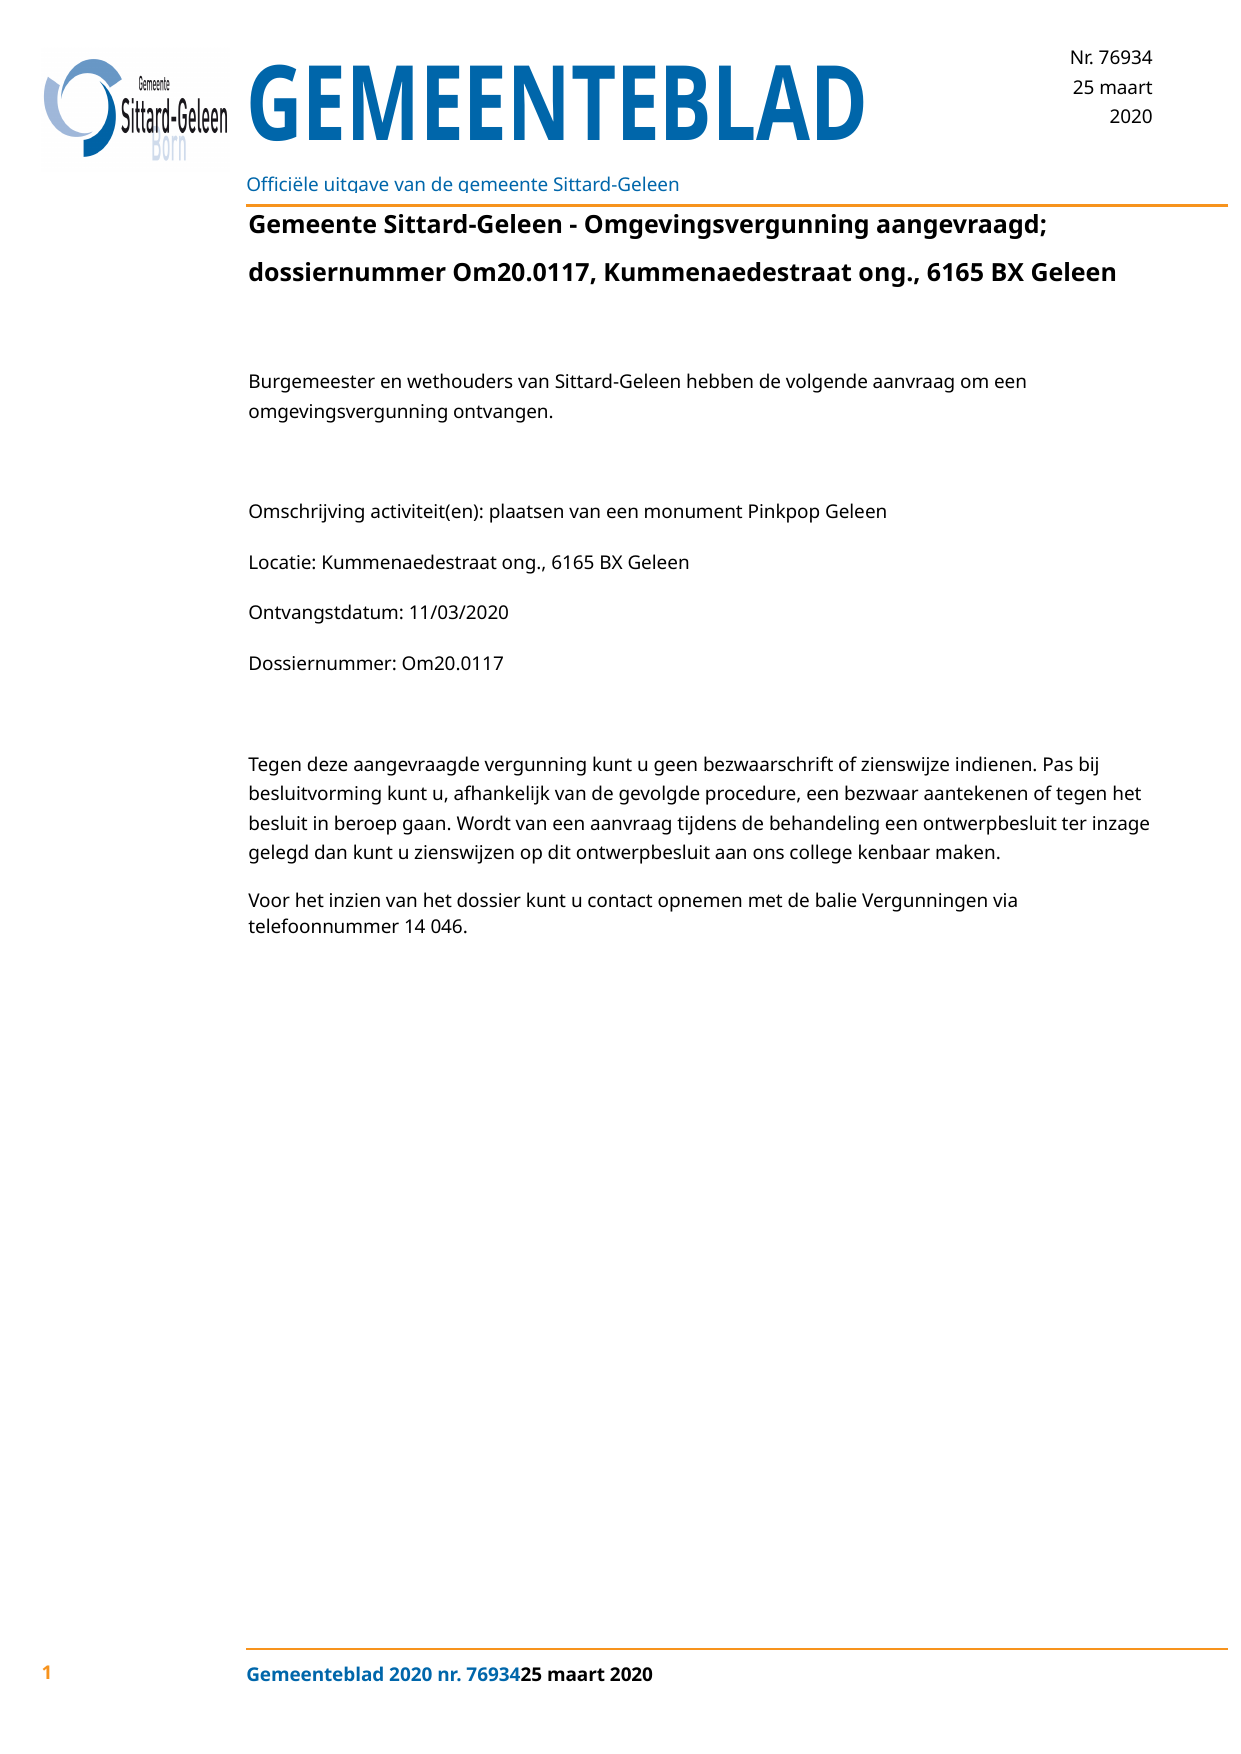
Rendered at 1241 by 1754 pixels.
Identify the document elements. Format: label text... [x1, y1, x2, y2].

text Ontvangstdatum: 11/03/2020 [248, 599, 1152, 625]
picture [41, 47, 231, 172]
text Gemeente Sittard-Geleen - Omgevingsvergunning aangevraagd; dossiernummer Om20.0117, Kummenaedestraat ong., 6165 BX Geleen [248, 207, 1152, 288]
text Burgemeester en wethouders van Sittard-Geleen hebben de volgende aanvraag om een omgevingsvergunning ontvangen. [248, 368, 1152, 424]
text Voor het inzien van het dossier kunt u contact opnemen met de balie Vergunningen via telefoonnummer 14 046. [248, 887, 1152, 939]
text Dossiernummer: Om20.0117 [248, 650, 1152, 676]
text Tegen deze aangevraagde vergunning kunt u geen bezwaarschrift of zienswijze indienen. Pas bij besluitvorming kunt u, afhankelijk van de gevolgde procedure, een bezwaar aantekenen of tegen het besluit in beroep gaan. Wordt van een aanvraag tijdens de behandeling een ontwerpbesluit ter inzage gelegd dan kunt u zienswijzen op dit ontwerpbesluit aan ons college kenbaar maken. [248, 751, 1152, 865]
text Locatie: Kummenaedestraat ong., 6165 BX Geleen [248, 549, 1152, 575]
text Omschrijving activiteit(en): plaatsen van een monument Pinkpop Geleen [248, 499, 1152, 524]
